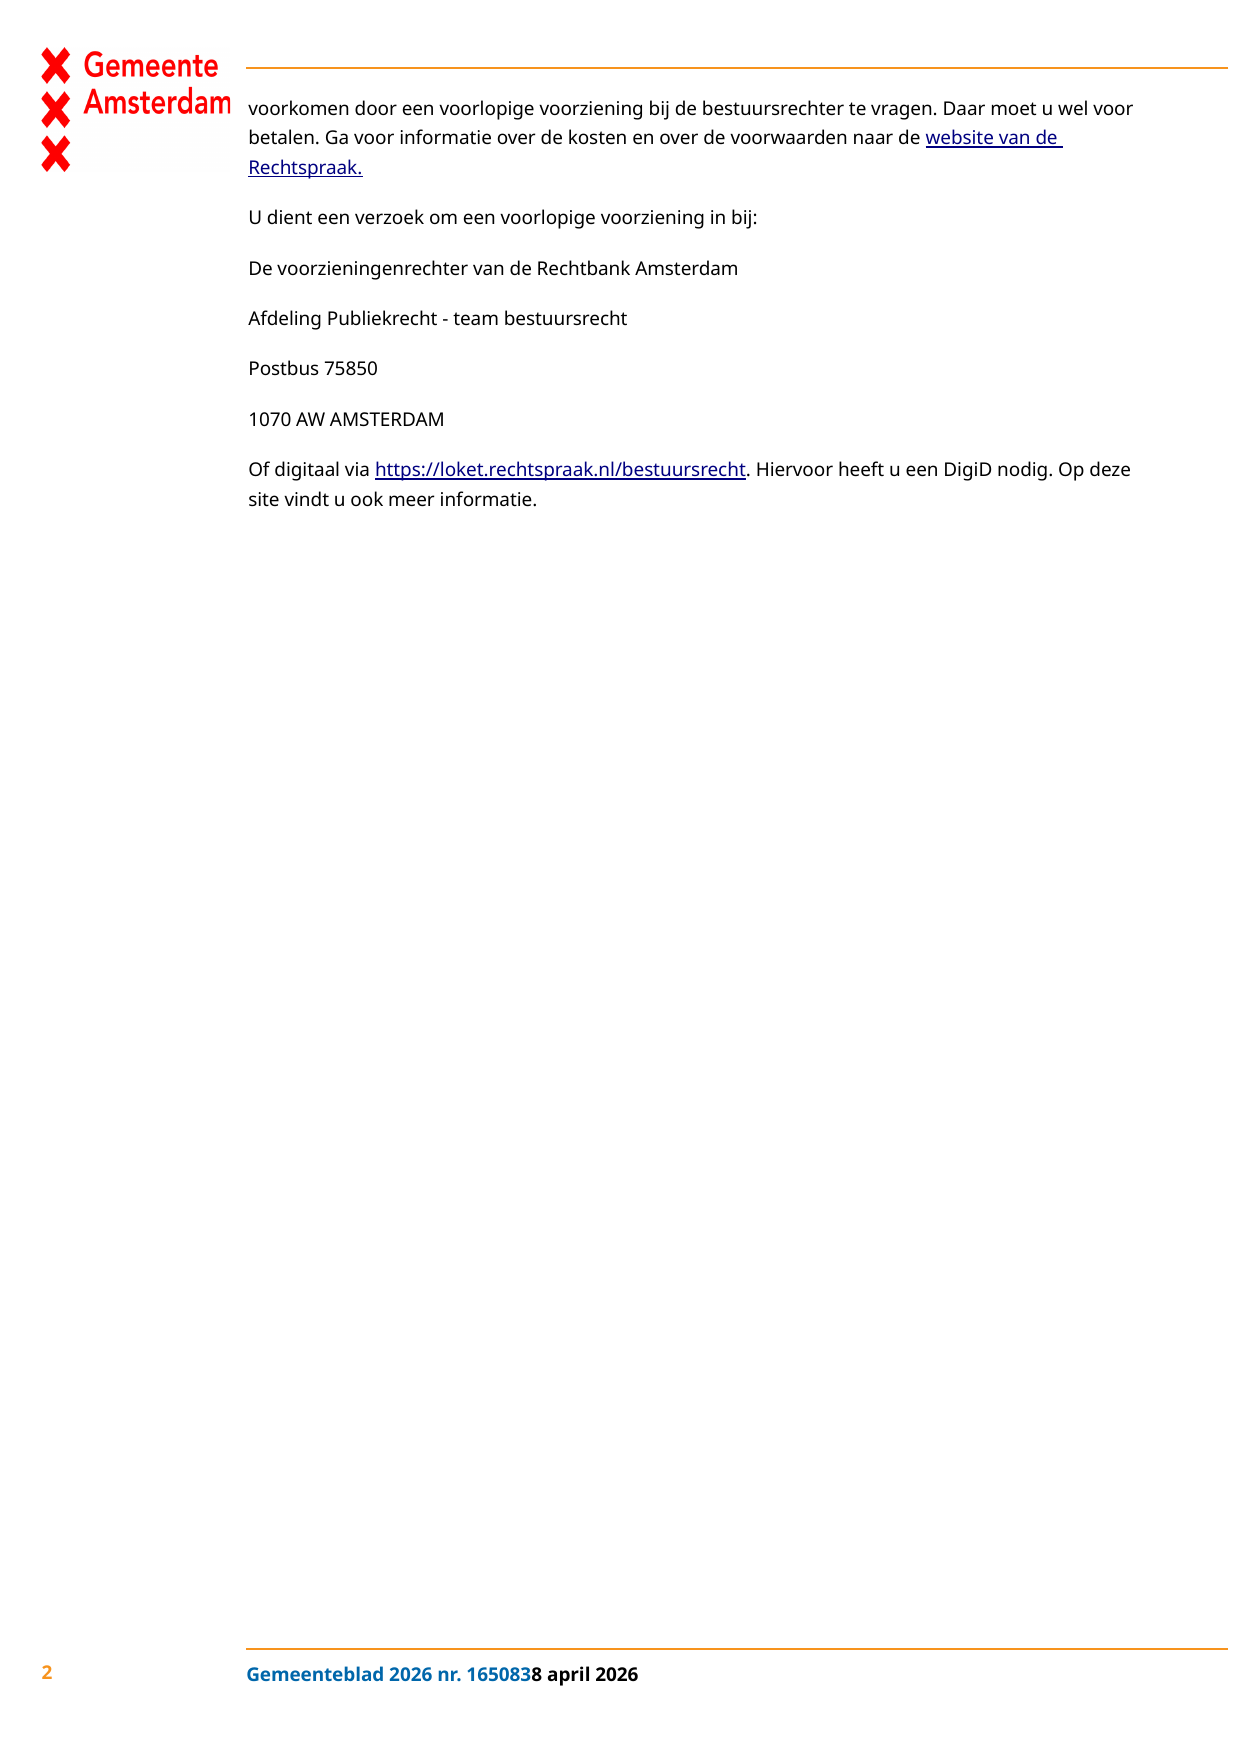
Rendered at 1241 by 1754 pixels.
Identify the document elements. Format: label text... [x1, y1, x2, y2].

text voorkomen door een voorlopige voorziening bij de bestuursrechter te vragen. Daar moet u wel voor betalen. Ga voor informatie over de kosten en over de voorwaarden naar de website van de Rechtspraak. [248, 95, 1152, 180]
text Of digitaal via https://loket.rechtspraak.nl/bestuursrecht. Hiervoor heeft u een DigiD nodig. Op deze site vindt u ook meer informatie. [248, 456, 1152, 512]
text U dient een verzoek om een voorlopige voorziening in bij: [248, 204, 1152, 230]
text 1070 AW AMSTERDAM [248, 406, 1152, 432]
picture [41, 47, 231, 172]
text Afdeling Publiekrecht - team bestuursrecht [248, 305, 1152, 331]
text Postbus 75850 [248, 356, 1152, 381]
text De voorzieningenrechter van de Rechtbank Amsterdam [248, 255, 1152, 281]
